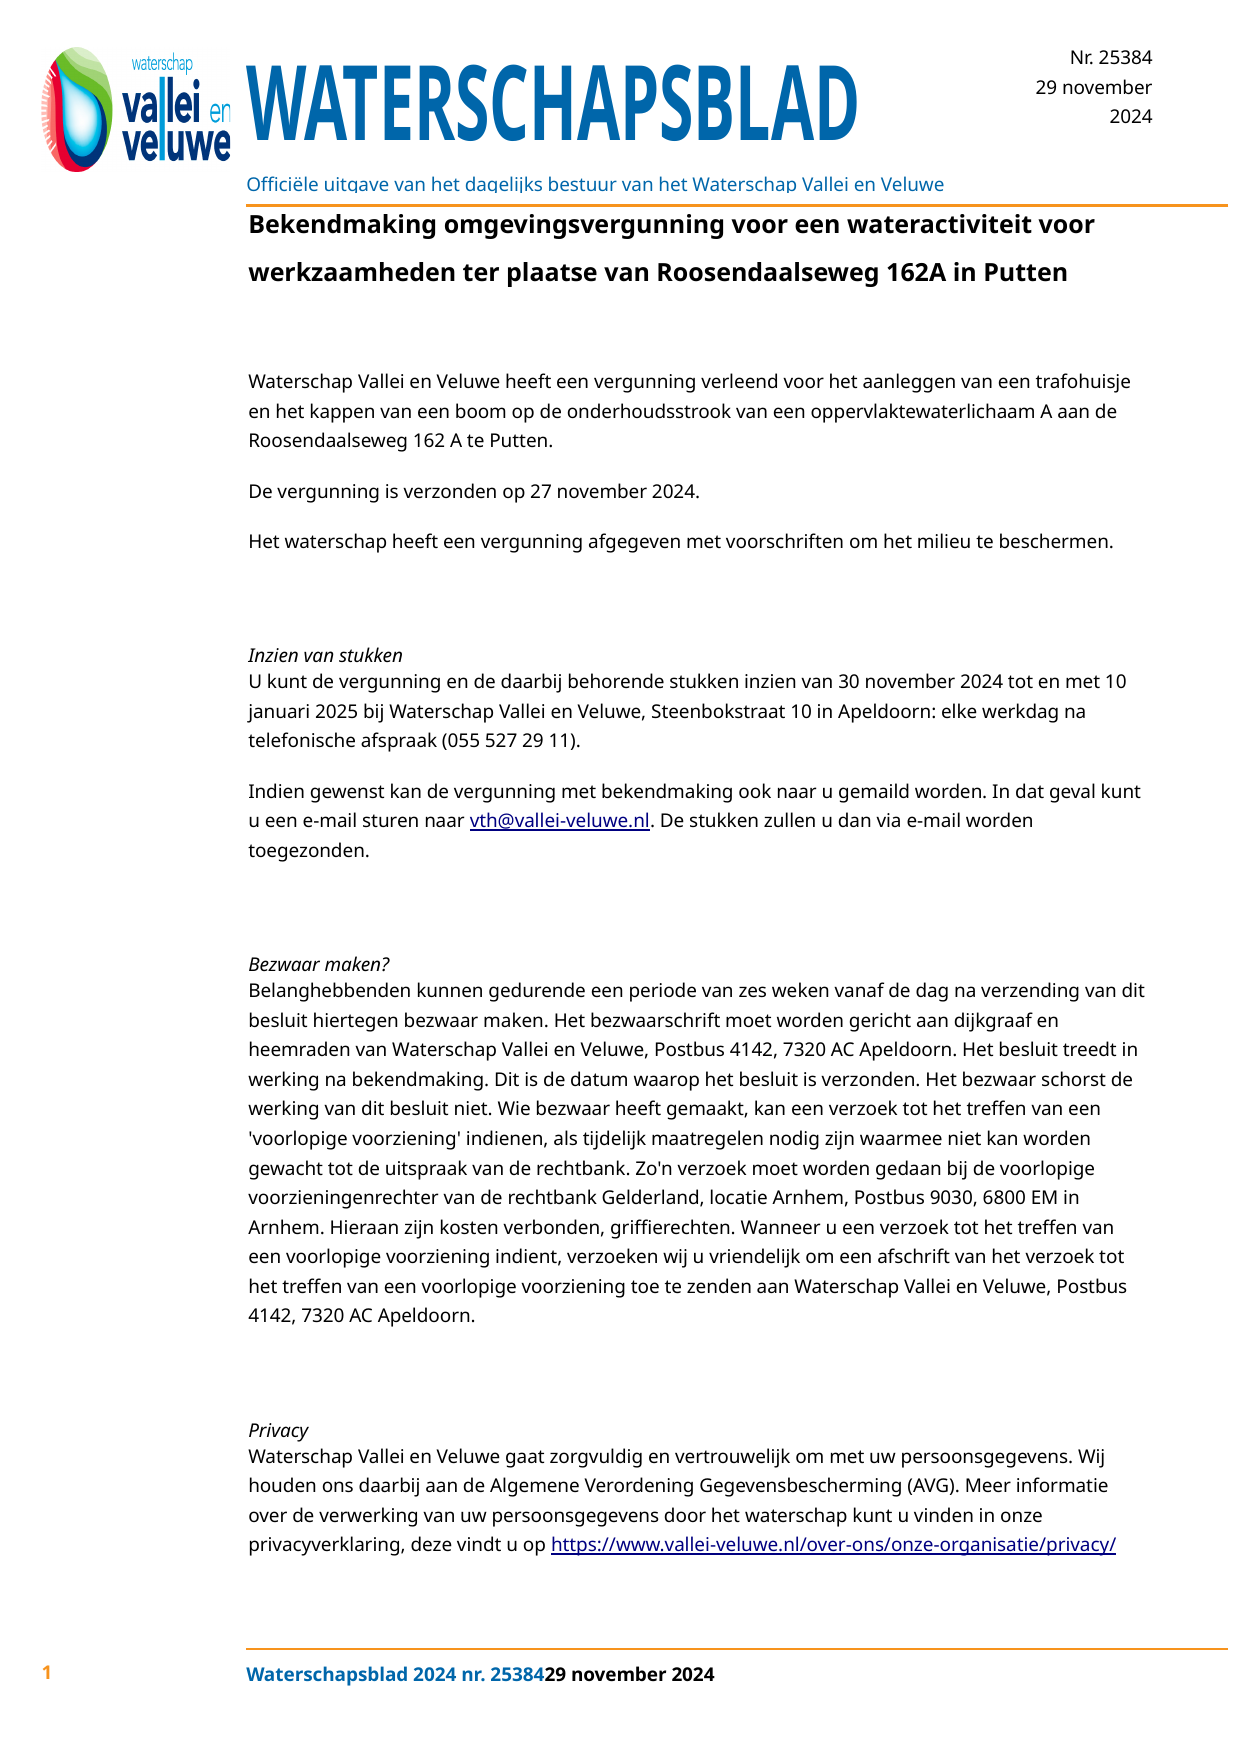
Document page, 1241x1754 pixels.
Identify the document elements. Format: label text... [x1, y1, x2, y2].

picture [41, 47, 231, 172]
text Het waterschap heeft een vergunning afgegeven met voorschriften om het milieu te beschermen. [248, 528, 1152, 554]
text U kunt de vergunning en de daarbij behorende stukken inzien van 30 november 2024 tot en met 10 januari 2025 bij Waterschap Vallei en Veluwe, Steenbokstraat 10 in Apeldoorn: elke werkdag na telefonische afspraak (055 527 29 11). [248, 668, 1152, 753]
text Waterschap Vallei en Veluwe heeft een vergunning verleend voor het aanleggen van een trafohuisje en het kappen van een boom op de onderhoudsstrook van een oppervlaktewaterlichaam A aan de Roosendaalseweg 162 A te Putten. [248, 368, 1152, 453]
text Bekendmaking omgevingsvergunning voor een wateractiviteit voor werkzaamheden ter plaatse van Roosendaalseweg 162A in Putten [248, 207, 1152, 288]
text Indien gewenst kan de vergunning met bekendmaking ook naar u gemaild worden. In dat geval kunt u een e-mail sturen naar vth@vallei-veluwe.nl. De stukken zullen u dan via e-mail worden toegezonden. [248, 778, 1152, 863]
text Bezwaar maken? [248, 952, 1152, 977]
text Inzien van stukken [248, 643, 1152, 668]
text De vergunning is verzonden op 27 november 2024. [248, 478, 1152, 504]
text Waterschap Vallei en Veluwe gaat zorgvuldig en vertrouwelijk om met uw persoonsgegevens. Wij houden ons daarbij aan de Algemene Verordening Gegevensbescherming (AVG). Meer informatie over de verwerking van uw persoonsgegevens door het waterschap kunt u vinden in onze privacyverklaring, deze vindt u op https://www.vallei-veluwe.nl/over-ons/onze-organisatie/privacy/ [248, 1443, 1152, 1557]
text Belanghebbenden kunnen gedurende een periode van zes weken vanaf de dag na verzending van dit besluit hiertegen bezwaar maken. Het bezwaarschrift moet worden gericht aan dijkgraaf en heemraden van Waterschap Vallei en Veluwe, Postbus 4142, 7320 AC Apeldoorn. Het besluit treedt in werking na bekendmaking. Dit is de datum waarop het besluit is verzonden. Het bezwaar schorst de werking van dit besluit niet. Wie bezwaar heeft gemaakt, kan een verzoek tot het treffen van een 'voorlopige voorziening' indienen, als tijdelijk maatregelen nodig zijn waarmee niet kan worden gewacht tot de uitspraak van de rechtbank. Zo'n verzoek moet worden gedaan bij de voorlopige voorzieningenrechter van de rechtbank Gelderland, locatie Arnhem, Postbus 9030, 6800 EM in Arnhem. Hieraan zijn kosten verbonden, griffierechten. Wanneer u een verzoek tot het treffen van een voorlopige voorziening indient, verzoeken wij u vriendelijk om een afschrift van het verzoek tot het treffen van een voorlopige voorziening toe te zenden aan Waterschap Vallei en Veluwe, Postbus 4142, 7320 AC Apeldoorn. [248, 977, 1152, 1328]
text Privacy [248, 1417, 1152, 1443]
